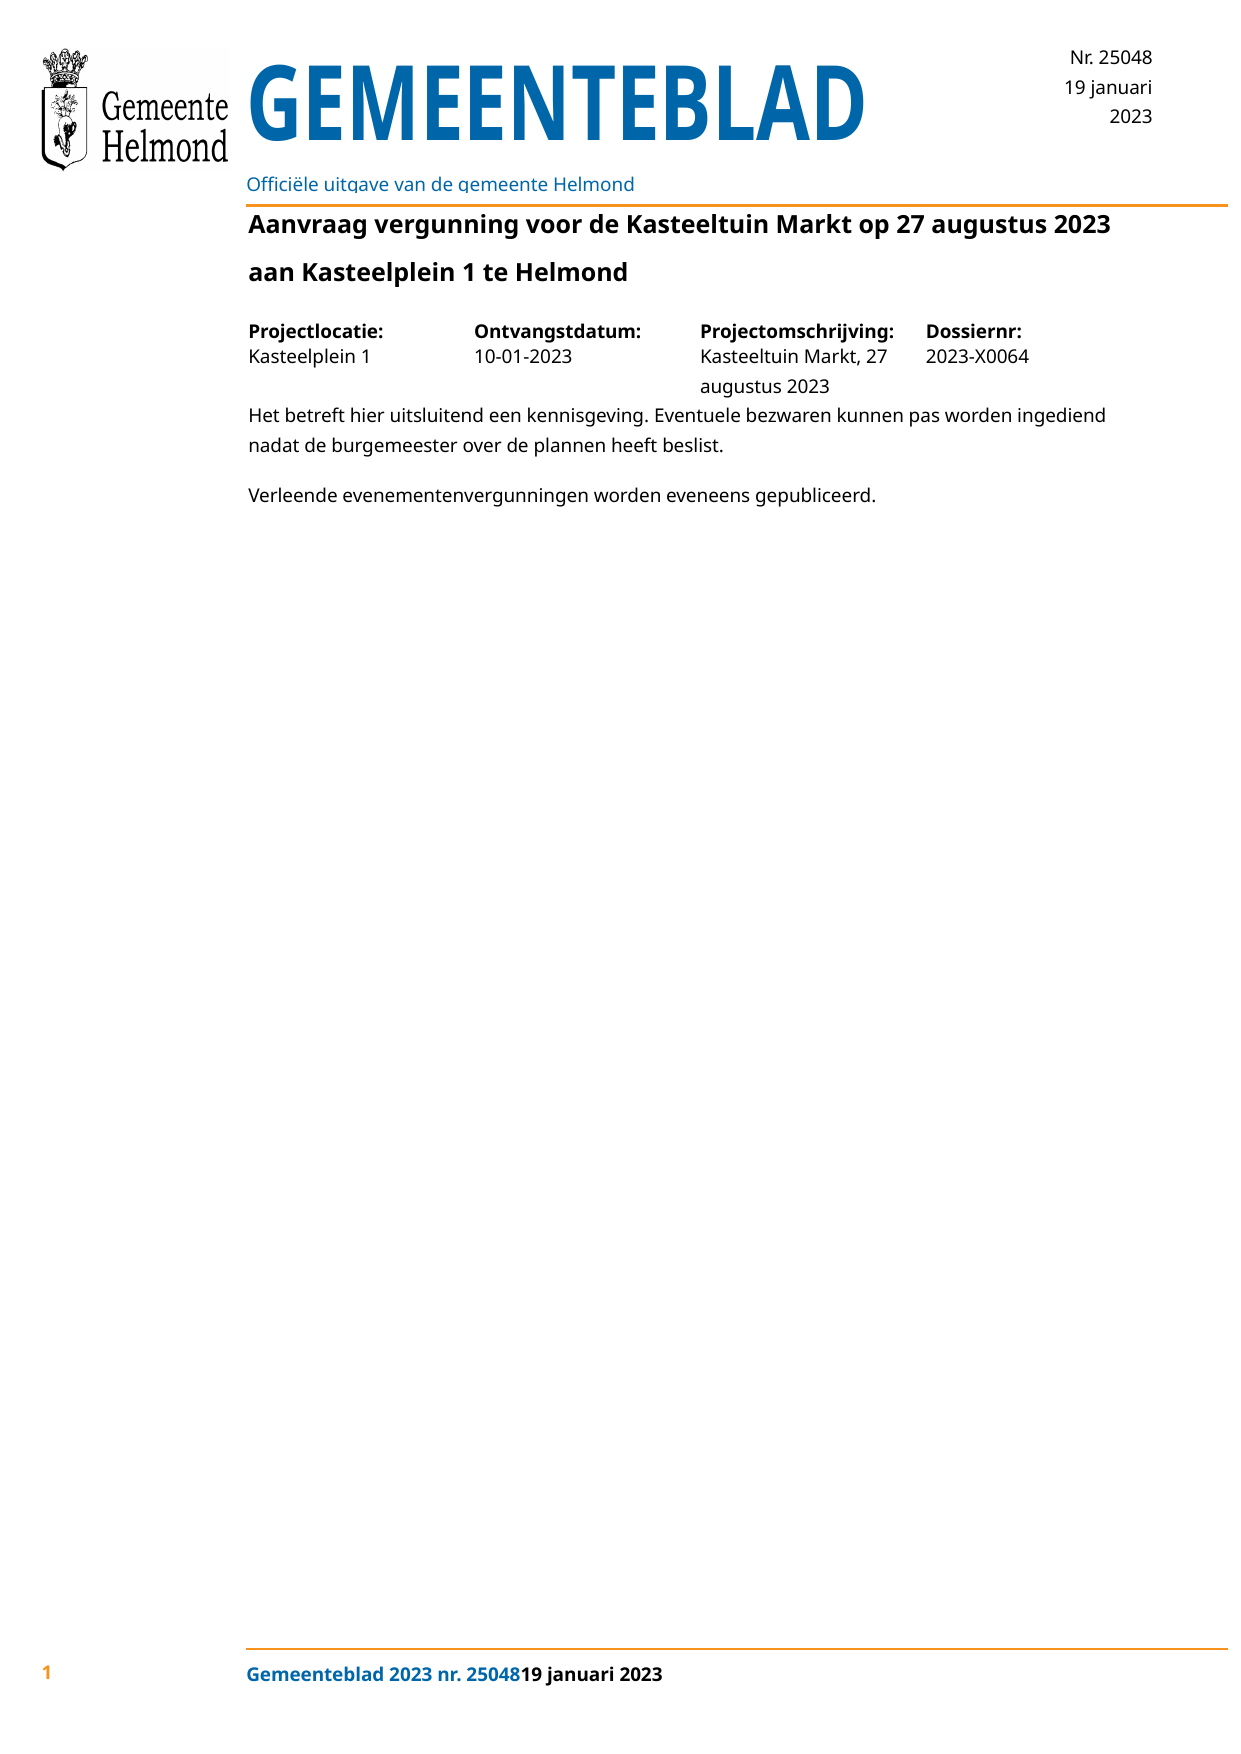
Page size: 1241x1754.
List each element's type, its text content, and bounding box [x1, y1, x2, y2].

picture [41, 47, 231, 172]
text Verleende evenementenvergunningen worden eveneens gepubliceerd. [248, 482, 1152, 508]
table_header Projectomschrijving: [700, 318, 926, 344]
table_header Dossiernr: [926, 318, 1152, 344]
table_cell Kasteelplein 1 [248, 344, 474, 399]
table_cell 10-01-2023 [474, 344, 700, 399]
table_cell Kasteeltuin Markt, 27 augustus 2023 [700, 344, 926, 399]
table_cell 2023-X0064 [926, 344, 1152, 399]
text Aanvraag vergunning voor de Kasteeltuin Markt op 27 augustus 2023 aan Kasteelplein 1 te Helmond [248, 207, 1152, 288]
text Het betreft hier uitsluitend een kennisgeving. Eventuele bezwaren kunnen pas worden ingediend nadat de burgemeester over de plannen heeft beslist. [248, 402, 1152, 458]
table_header Projectlocatie: [248, 318, 474, 344]
table_header Ontvangstdatum: [474, 318, 700, 344]
